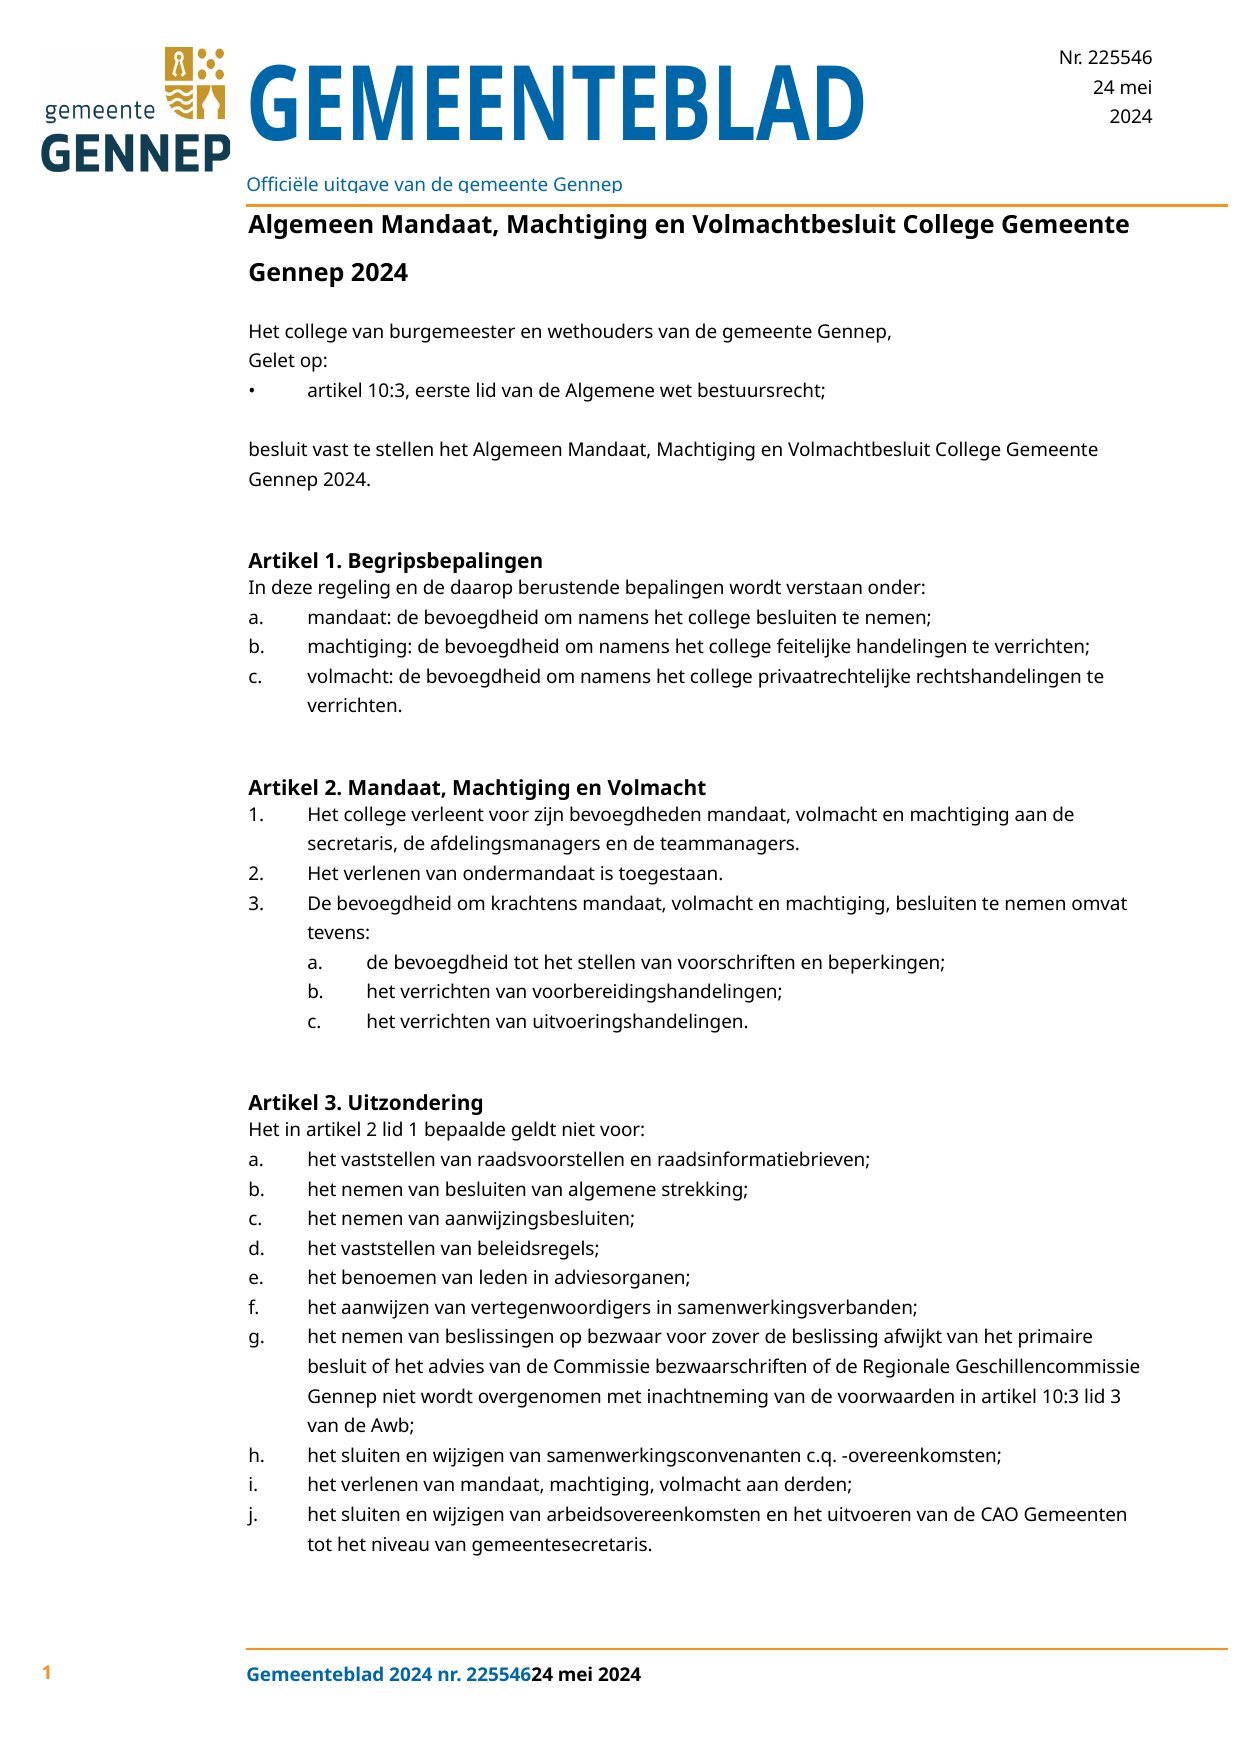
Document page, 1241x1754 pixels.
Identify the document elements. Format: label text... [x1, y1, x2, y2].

list het verrichten van uitvoeringshandelingen. [307, 1008, 1152, 1034]
list artikel 10:3, eerste lid van de Algemene wet bestuursrecht; [248, 377, 1152, 403]
list het nemen van besluiten van algemene strekking; [248, 1176, 1152, 1201]
list Het verlenen van ondermandaat is toegestaan. [248, 860, 1152, 886]
text Artikel 3. Uitzondering [248, 1088, 1152, 1117]
list machtiging: de bevoegdheid om namens het college feitelijke handelingen te verrichten; [248, 633, 1152, 659]
list de bevoegdheid tot het stellen van voorschriften en beperkingen; [307, 949, 1152, 975]
list het aanwijzen van vertegenwoordigers in samenwerkingsverbanden; [248, 1294, 1152, 1320]
text Artikel 1. Begripsbepalingen [248, 546, 1152, 574]
text Algemeen Mandaat, Machtiging en Volmachtbesluit College Gemeente Gennep 2024 [248, 207, 1152, 288]
text Gelet op: [248, 347, 1152, 373]
list het benoemen van leden in adviesorganen; [248, 1264, 1152, 1290]
text Het college van burgemeester en wethouders van de gemeente Gennep, [248, 318, 1152, 344]
text In deze regeling en de daarop berustende bepalingen wordt verstaan onder: [248, 574, 1152, 600]
list het verrichten van voorbereidingshandelingen; [307, 978, 1152, 1004]
picture [41, 47, 231, 172]
list het nemen van aanwijzingsbesluiten; [248, 1205, 1152, 1231]
list volmacht: de bevoegdheid om namens het college privaatrechtelijke rechtshandelingen te verrichten. [248, 663, 1152, 718]
list het sluiten en wijzigen van samenwerkingsconvenanten c.q. -overeenkomsten; [248, 1442, 1152, 1468]
list Het college verleent voor zijn bevoegdheden mandaat, volmacht en machtiging aan de secretaris, de afdelingsmanagers en de teammanagers. [248, 801, 1152, 856]
list De bevoegdheid om krachtens mandaat, volmacht en machtiging, besluiten te nemen omvat tevens: [248, 890, 1152, 945]
list mandaat: de bevoegdheid om namens het college besluiten te nemen; [248, 604, 1152, 629]
list het vaststellen van beleidsregels; [248, 1235, 1152, 1261]
text Het in artikel 2 lid 1 bepaalde geldt niet voor: [248, 1117, 1152, 1142]
list het sluiten en wijzigen van arbeidsovereenkomsten en het uitvoeren van de CAO Gemeenten tot het niveau van gemeentesecretaris. [248, 1501, 1152, 1556]
list het vaststellen van raadsvoorstellen en raadsinformatiebrieven; [248, 1146, 1152, 1172]
text besluit vast te stellen het Algemeen Mandaat, Machtiging en Volmachtbesluit College Gemeente Gennep 2024. [248, 436, 1152, 492]
list het nemen van beslissingen op bezwaar voor zover de beslissing afwijkt van het primaire besluit of het advies van de Commissie bezwaarschriften of de Regionale Geschillencommissie Gennep niet wordt overgenomen met inachtneming van de voorwaarden in artikel 10:3 lid 3 van de Awb; [248, 1324, 1152, 1438]
list het verlenen van mandaat, machtiging, volmacht aan derden; [248, 1472, 1152, 1497]
text Artikel 2. Mandaat, Machtiging en Volmacht [248, 773, 1152, 801]
